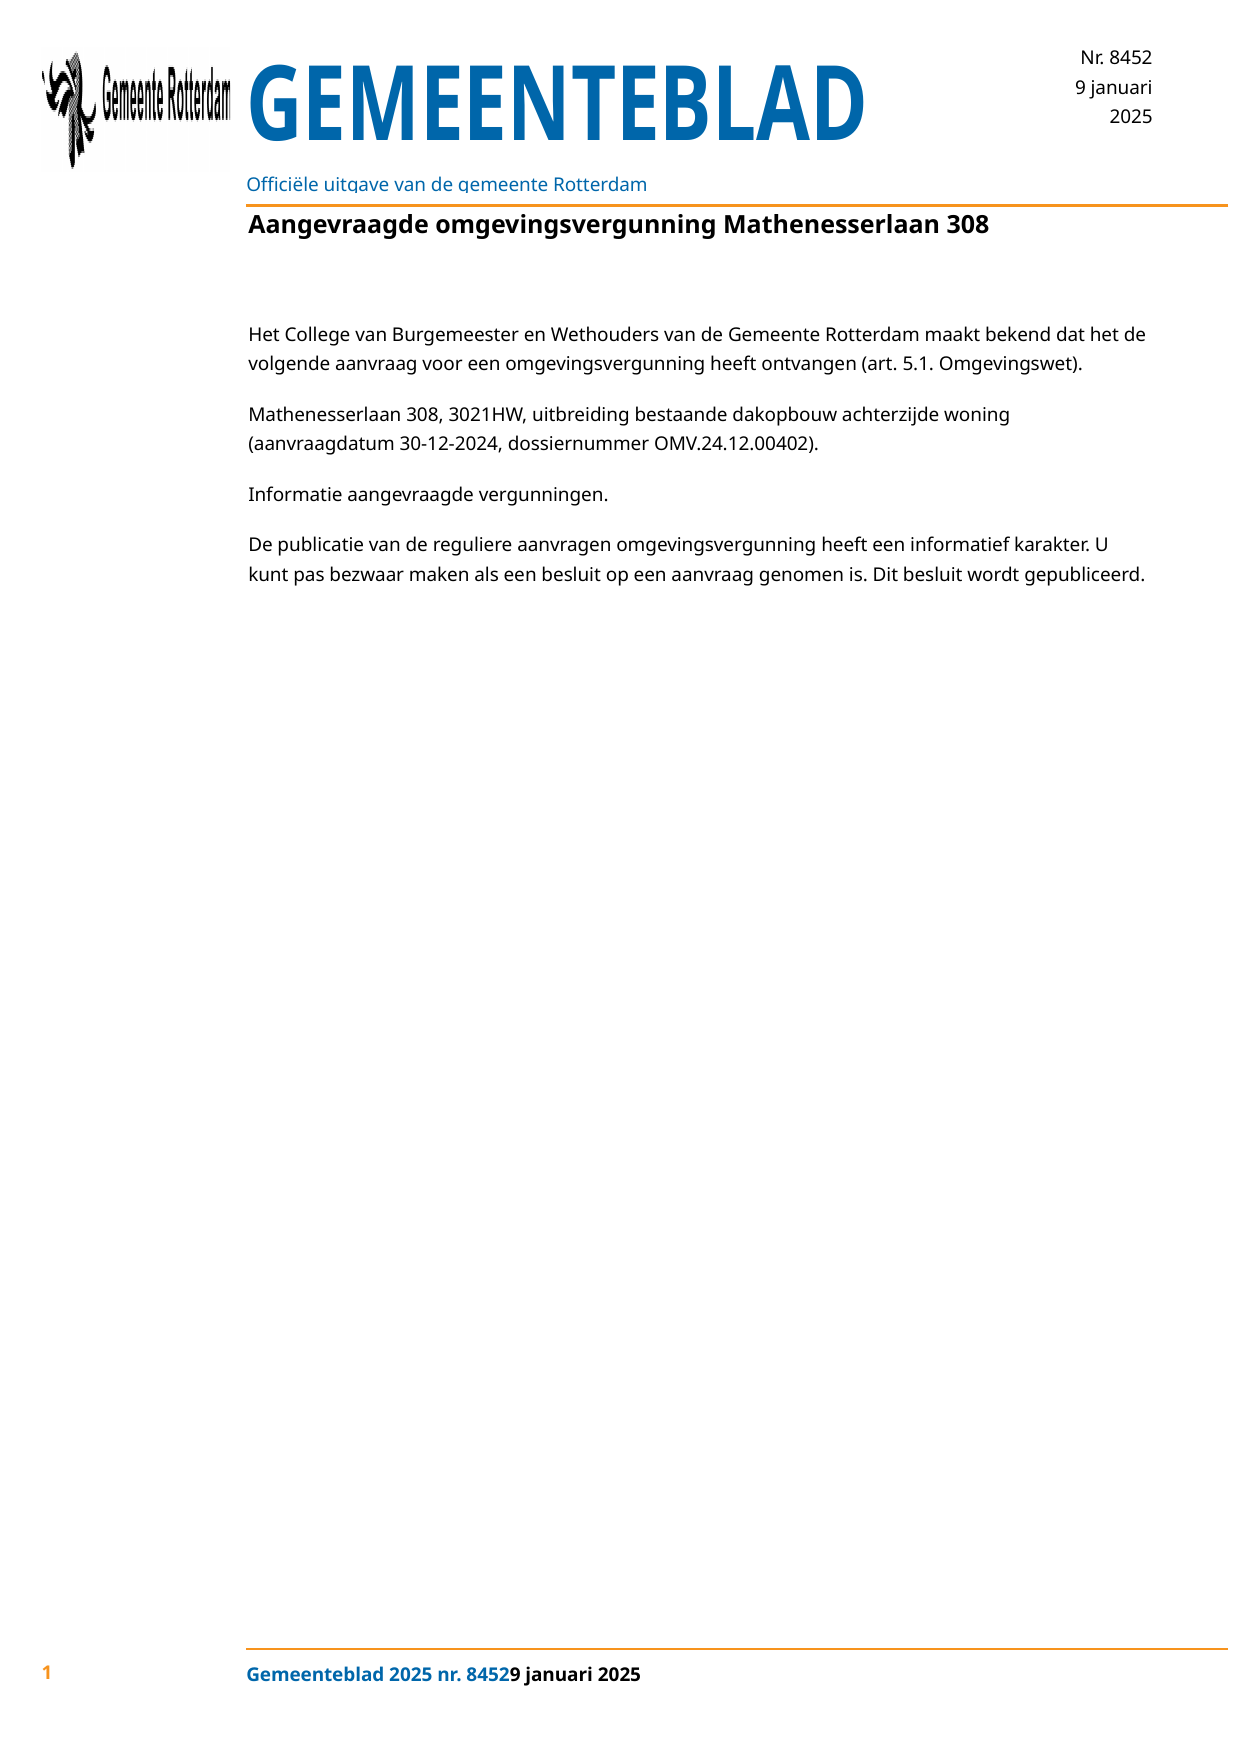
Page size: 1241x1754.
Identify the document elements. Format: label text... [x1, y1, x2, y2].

text Informatie aangevraagde vergunningen. [248, 481, 1152, 506]
text Mathenesserlaan 308, 3021HW, uitbreiding bestaande dakopbouw achterzijde woning (aanvraagdatum 30-12-2024, dossiernummer OMV.24.12.00402). [248, 401, 1152, 456]
text Aangevraagde omgevingsvergunning Mathenesserlaan 308 [248, 207, 1152, 241]
picture [41, 47, 231, 172]
text Het College van Burgemeester en Wethouders van de Gemeente Rotterdam maakt bekend dat het de volgende aanvraag voor een omgevingsvergunning heeft ontvangen (art. 5.1. Omgevingswet). [248, 321, 1152, 376]
text De publicatie van de reguliere aanvragen omgevingsvergunning heeft een informatief karakter. U kunt pas bezwaar maken als een besluit op een aanvraag genomen is. Dit besluit wordt gepubliceerd. [248, 531, 1152, 586]
